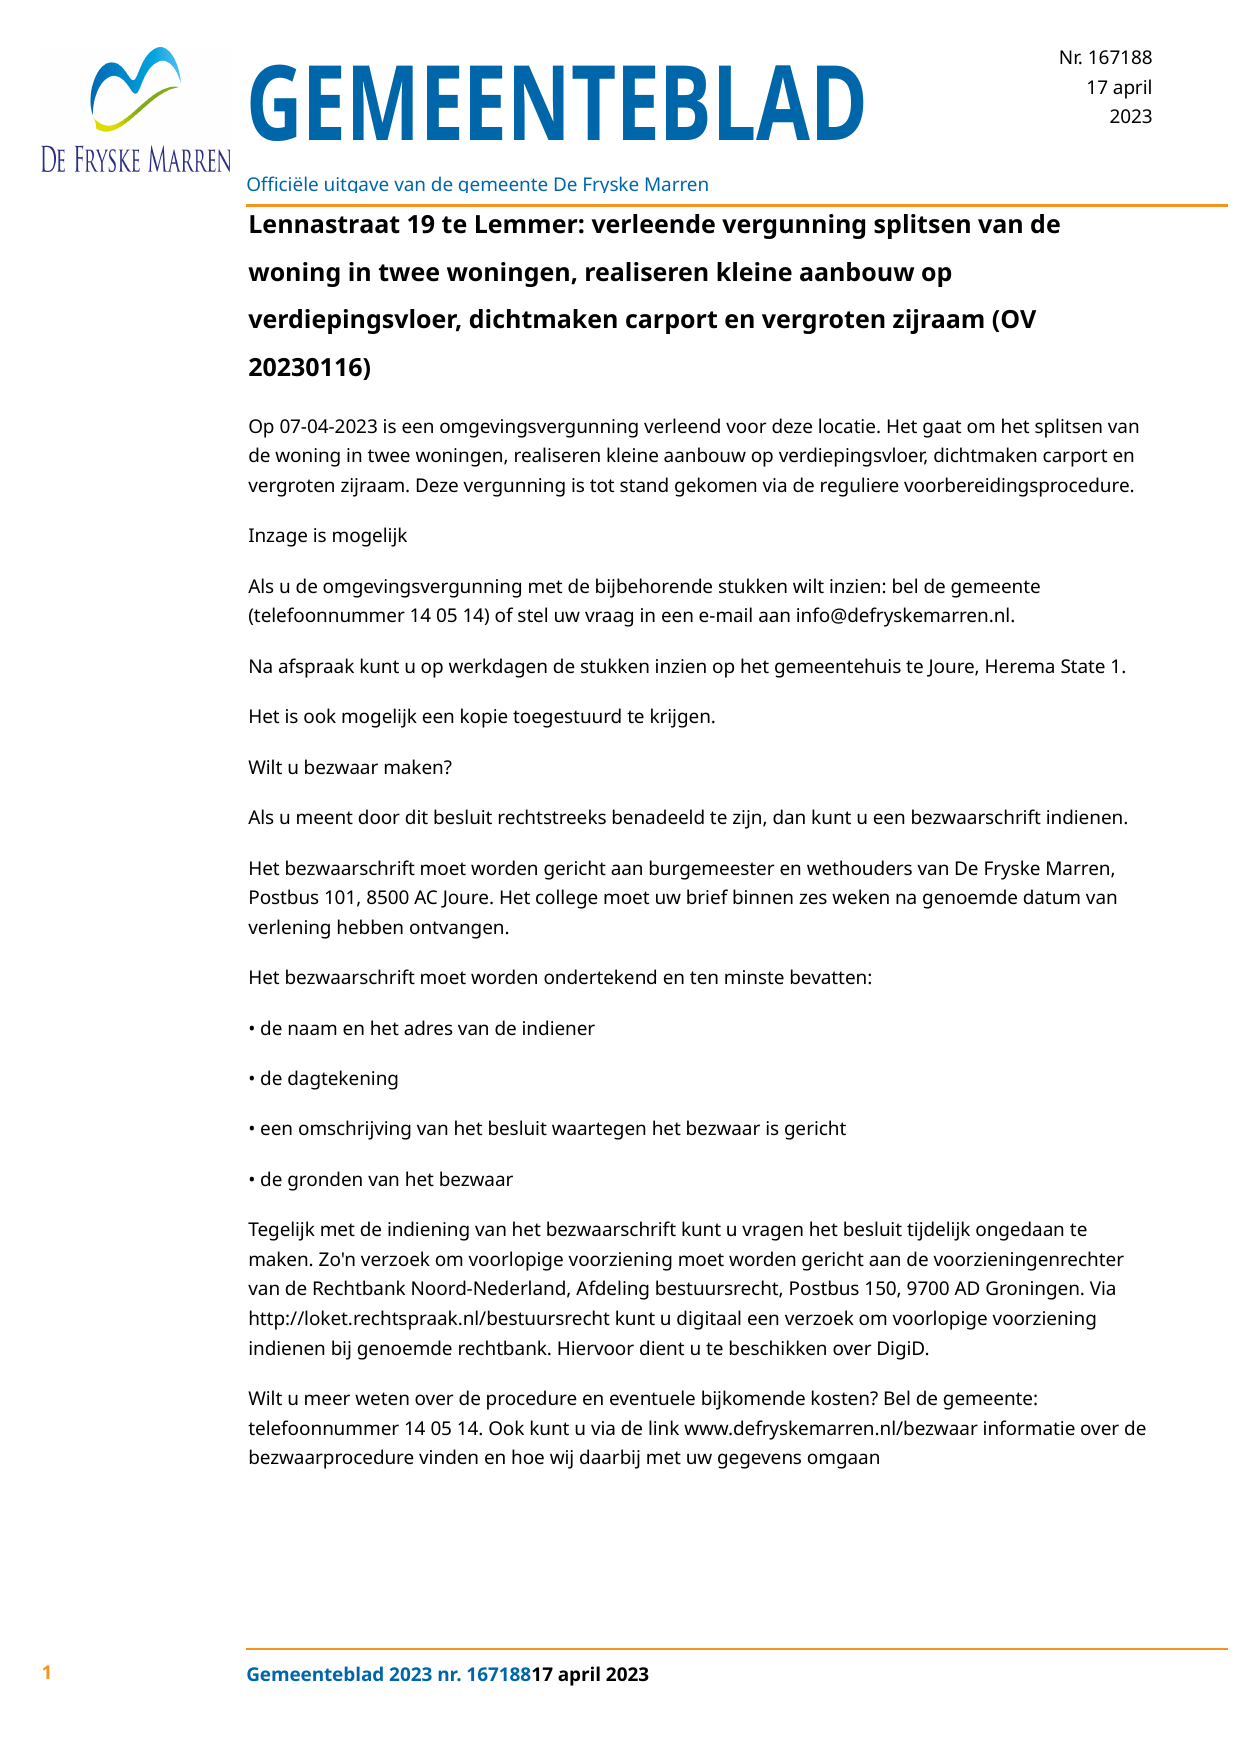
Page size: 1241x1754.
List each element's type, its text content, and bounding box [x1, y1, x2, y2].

text Als u de omgevingsvergunning met de bijbehorende stukken wilt inzien: bel de gemeente (telefoonnummer 14 05 14) of stel uw vraag in een e-mail aan info@defryskemarren.nl. [248, 573, 1152, 628]
text Op 07-04-2023 is een omgevingsvergunning verleend voor deze locatie. Het gaat om het splitsen van de woning in twee woningen, realiseren kleine aanbouw op verdiepingsvloer, dichtmaken carport en vergroten zijraam. Deze vergunning is tot stand gekomen via de reguliere voorbereidingsprocedure. [248, 413, 1152, 498]
text • de naam en het adres van de indiener [248, 1015, 1152, 1041]
text Inzage is mogelijk [248, 523, 1152, 548]
text Wilt u bezwaar maken? [248, 754, 1152, 780]
picture [41, 47, 231, 172]
text Het bezwaarschrift moet worden ondertekend en ten minste bevatten: [248, 964, 1152, 990]
text Na afspraak kunt u op werkdagen de stukken inzien op het gemeentehuis te Joure, Herema State 1. [248, 653, 1152, 679]
text • de dagtekening [248, 1065, 1152, 1091]
text Wilt u meer weten over de procedure en eventuele bijkomende kosten? Bel de gemeente: telefoonnummer 14 05 14. Ook kunt u via de link www.defryskemarren.nl/bezwaar informatie over de bezwaarprocedure vinden en hoe wij daarbij met uw gegevens omgaan [248, 1385, 1152, 1470]
text Als u meent door dit besluit rechtstreeks benadeeld te zijn, dan kunt u een bezwaarschrift indienen. [248, 804, 1152, 830]
text • de gronden van het bezwaar [248, 1166, 1152, 1192]
text Lennastraat 19 te Lemmer: verleende vergunning splitsen van de woning in twee woningen, realiseren kleine aanbouw op verdiepingsvloer, dichtmaken carport en vergroten zijraam (OV 20230116) [248, 207, 1152, 384]
text Tegelijk met de indiening van het bezwaarschrift kunt u vragen het besluit tijdelijk ongedaan te maken. Zo'n verzoek om voorlopige voorziening moet worden gericht aan de voorzieningenrechter van de Rechtbank Noord-Nederland, Afdeling bestuursrecht, Postbus 150, 9700 AD Groningen. Via http://loket.rechtspraak.nl/bestuursrecht kunt u digitaal een verzoek om voorlopige voorziening indienen bij genoemde rechtbank. Hiervoor dient u te beschikken over DigiD. [248, 1216, 1152, 1361]
text Het is ook mogelijk een kopie toegestuurd te krijgen. [248, 703, 1152, 729]
text Het bezwaarschrift moet worden gericht aan burgemeester en wethouders van De Fryske Marren, Postbus 101, 8500 AC Joure. Het college moet uw brief binnen zes weken na genoemde datum van verlening hebben ontvangen. [248, 855, 1152, 940]
text • een omschrijving van het besluit waartegen het bezwaar is gericht [248, 1116, 1152, 1141]
